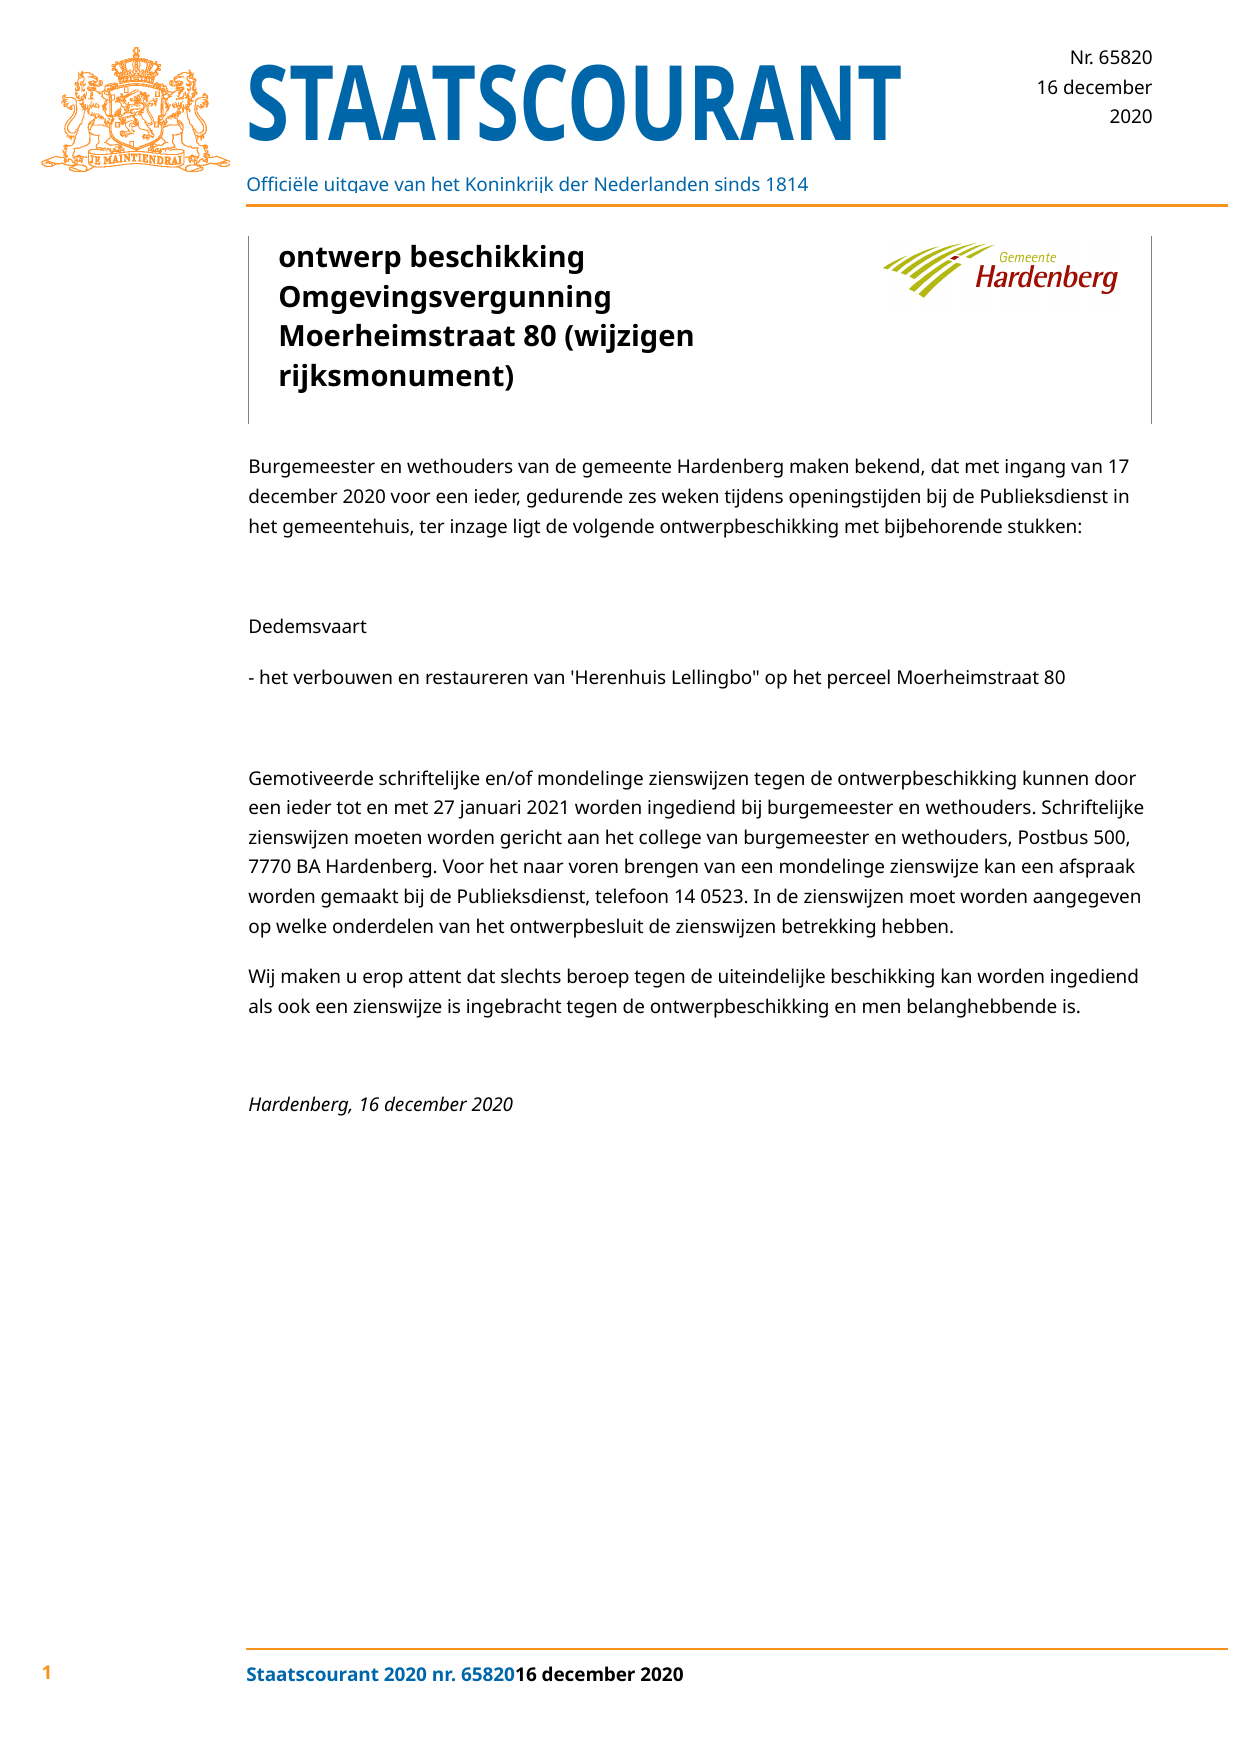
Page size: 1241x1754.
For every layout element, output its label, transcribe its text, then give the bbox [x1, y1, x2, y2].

picture [41, 47, 231, 172]
text Wij maken u erop attent dat slechts beroep tegen de uiteindelijke beschikking kan worden ingediend als ook een zienswijze is ingebracht tegen de ontwerpbeschikking en men belanghebbende is. [248, 963, 1152, 1018]
table_header ontwerp beschikking Omgevingsvergunning Moerheimstraat 80 (wijzigen rijksmonument) [249, 236, 850, 424]
text Burgemeester en wethouders van de gemeente Hardenberg maken bekend, dat met ingang van 17 december 2020 voor een ieder, gedurende zes weken tijdens openingstijden bij de Publieksdienst in het gemeentehuis, ter inzage ligt de volgende ontwerpbeschikking met bijbehorende stukken: [248, 454, 1152, 538]
picture [882, 236, 1119, 309]
text - het verbouwen en restaureren van 'Herenhuis Lellingbo" op het perceel Moerheimstraat 80 [248, 664, 1152, 690]
table_header [850, 236, 1151, 424]
text Gemotiveerde schriftelijke en/of mondelinge zienswijzen tegen de ontwerpbeschikking kunnen door een ieder tot en met 27 januari 2021 worden ingediend bij burgemeester en wethouders. Schriftelijke zienswijzen moeten worden gericht aan het college van burgemeester en wethouders, Postbus 500, 7770 BA Hardenberg. Voor het naar voren brengen van een mondelinge zienswijze kan een afspraak worden gemaakt bij de Publieksdienst, telefoon 14 0523. In de zienswijzen moet worden aangegeven op welke onderdelen van het ontwerpbesluit de zienswijzen betrekking hebben. [248, 765, 1152, 938]
text Hardenberg, 16 december 2020 [248, 1091, 1152, 1117]
text Dedemsvaart [248, 614, 1152, 639]
